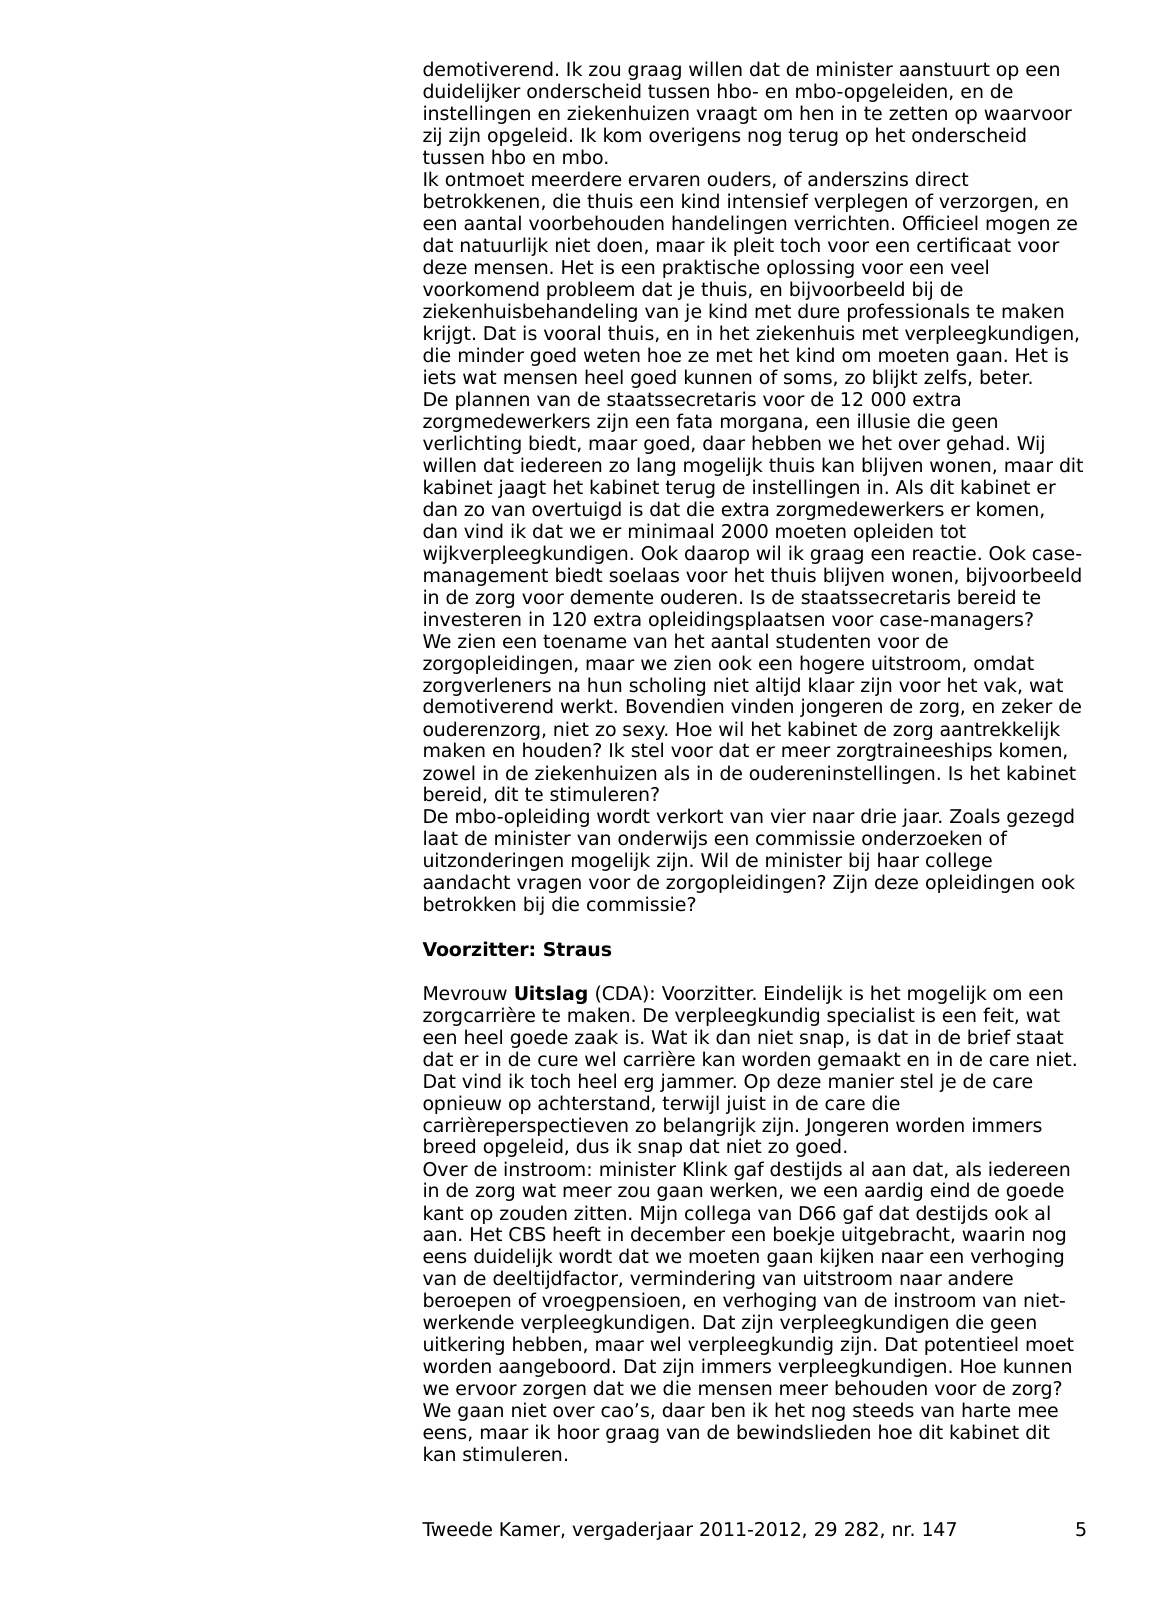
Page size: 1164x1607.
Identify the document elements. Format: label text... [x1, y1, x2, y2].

text Over de instroom: minister Klink gaf destijds al aan dat, als iedereen in de zorg wat meer zou gaan werken, we een aardig eind de goede kant op zouden zitten. Mijn collega van D66 gaf dat destijds ook al aan. Het CBS heeft in december een boekje uitgebracht, waarin nog eens duidelijk wordt dat we moeten gaan kijken naar een verhoging van de deeltijdfactor, vermindering van uitstroom naar andere beroepen of vroegpensioen, en verhoging van de instroom van niet-werkende verpleegkundigen. Dat zijn verpleegkundigen die geen uitkering hebben, maar wel verpleegkundig zijn. Dat potentieel moet worden aangeboord. Dat zijn immers verpleegkundigen. Hoe kunnen we ervoor zorgen dat we die mensen meer behouden voor de zorg? We gaan niet over cao’s, daar ben ik het nog steeds van harte mee eens, maar ik hoor graag van de bewindslieden hoe dit kabinet dit kan stimuleren. [422, 1158, 1087, 1466]
text Mevrouw Uitslag (CDA): Voorzitter. Eindelijk is het mogelijk om een zorgcarrière te maken. De verpleegkundig specialist is een feit, wat een heel goede zaak is. Wat ik dan niet snap, is dat in de brief staat dat er in de cure wel carrière kan worden gemaakt en in de care niet. Dat vind ik toch heel erg jammer. Op deze manier stel je de care opnieuw op achterstand, terwijl juist in de care die carrièreperspectieven zo belangrijk zijn. Jongeren worden immers breed opgeleid, dus ik snap dat niet zo goed. [422, 983, 1087, 1158]
text De mbo-opleiding wordt verkort van vier naar drie jaar. Zoals gezegd laat de minister van onderwijs een commissie onderzoeken of uitzonderingen mogelijk zijn. Wil de minister bij haar college aandacht vragen voor de zorgopleidingen? Zijn deze opleidingen ook betrokken bij die commissie? [422, 806, 1087, 916]
text demotiverend. Ik zou graag willen dat de minister aanstuurt op een duidelijker onderscheid tussen hbo- en mbo-opgeleiden, en de instellingen en ziekenhuizen vraagt om hen in te zetten op waarvoor zij zijn opgeleid. Ik kom overigens nog terug op het onderscheid tussen hbo en mbo. [422, 59, 1087, 169]
text We zien een toename van het aantal studenten voor de zorgopleidingen, maar we zien ook een hogere uitstroom, omdat zorgverleners na hun scholing niet altijd klaar zijn voor het vak, wat demotiverend werkt. Bovendien vinden jongeren de zorg, en zeker de ouderenzorg, niet zo sexy. Hoe wil het kabinet de zorg aantrekkelijk maken en houden? Ik stel voor dat er meer zorgtraineeships komen, zowel in de ziekenhuizen als in de oudereninstellingen. Is het kabinet bereid, dit te stimuleren? [422, 631, 1087, 806]
subtitle Voorzitter: Straus [422, 938, 1087, 960]
text De plannen van de staatssecretaris voor de 12 000 extra zorgmedewerkers zijn een fata morgana, een illusie die geen verlichting biedt, maar goed, daar hebben we het over gehad. Wij willen dat iedereen zo lang mogelijk thuis kan blijven wonen, maar dit kabinet jaagt het kabinet terug de instellingen in. Als dit kabinet er dan zo van overtuigd is dat die extra zorgmedewerkers er komen, dan vind ik dat we er minimaal 2000 moeten opleiden tot wijkverpleegkundigen. Ook daarop wil ik graag een reactie. Ook case-management biedt soelaas voor het thuis blijven wonen, bijvoorbeeld in de zorg voor demente ouderen. Is de staatssecretaris bereid te investeren in 120 extra opleidingsplaatsen voor case-managers? [422, 389, 1087, 631]
text Ik ontmoet meerdere ervaren ouders, of anderszins direct betrokkenen, die thuis een kind intensief verplegen of verzorgen, en een aantal voorbehouden handelingen verrichten. Officieel mogen ze dat natuurlijk niet doen, maar ik pleit toch voor een certificaat voor deze mensen. Het is een praktische oplossing voor een veel voorkomend probleem dat je thuis, en bijvoorbeeld bij de ziekenhuisbehandeling van je kind met dure professionals te maken krijgt. Dat is vooral thuis, en in het ziekenhuis met verpleegkundigen, die minder goed weten hoe ze met het kind om moeten gaan. Het is iets wat mensen heel goed kunnen of soms, zo blijkt zelfs, beter. [422, 169, 1087, 389]
